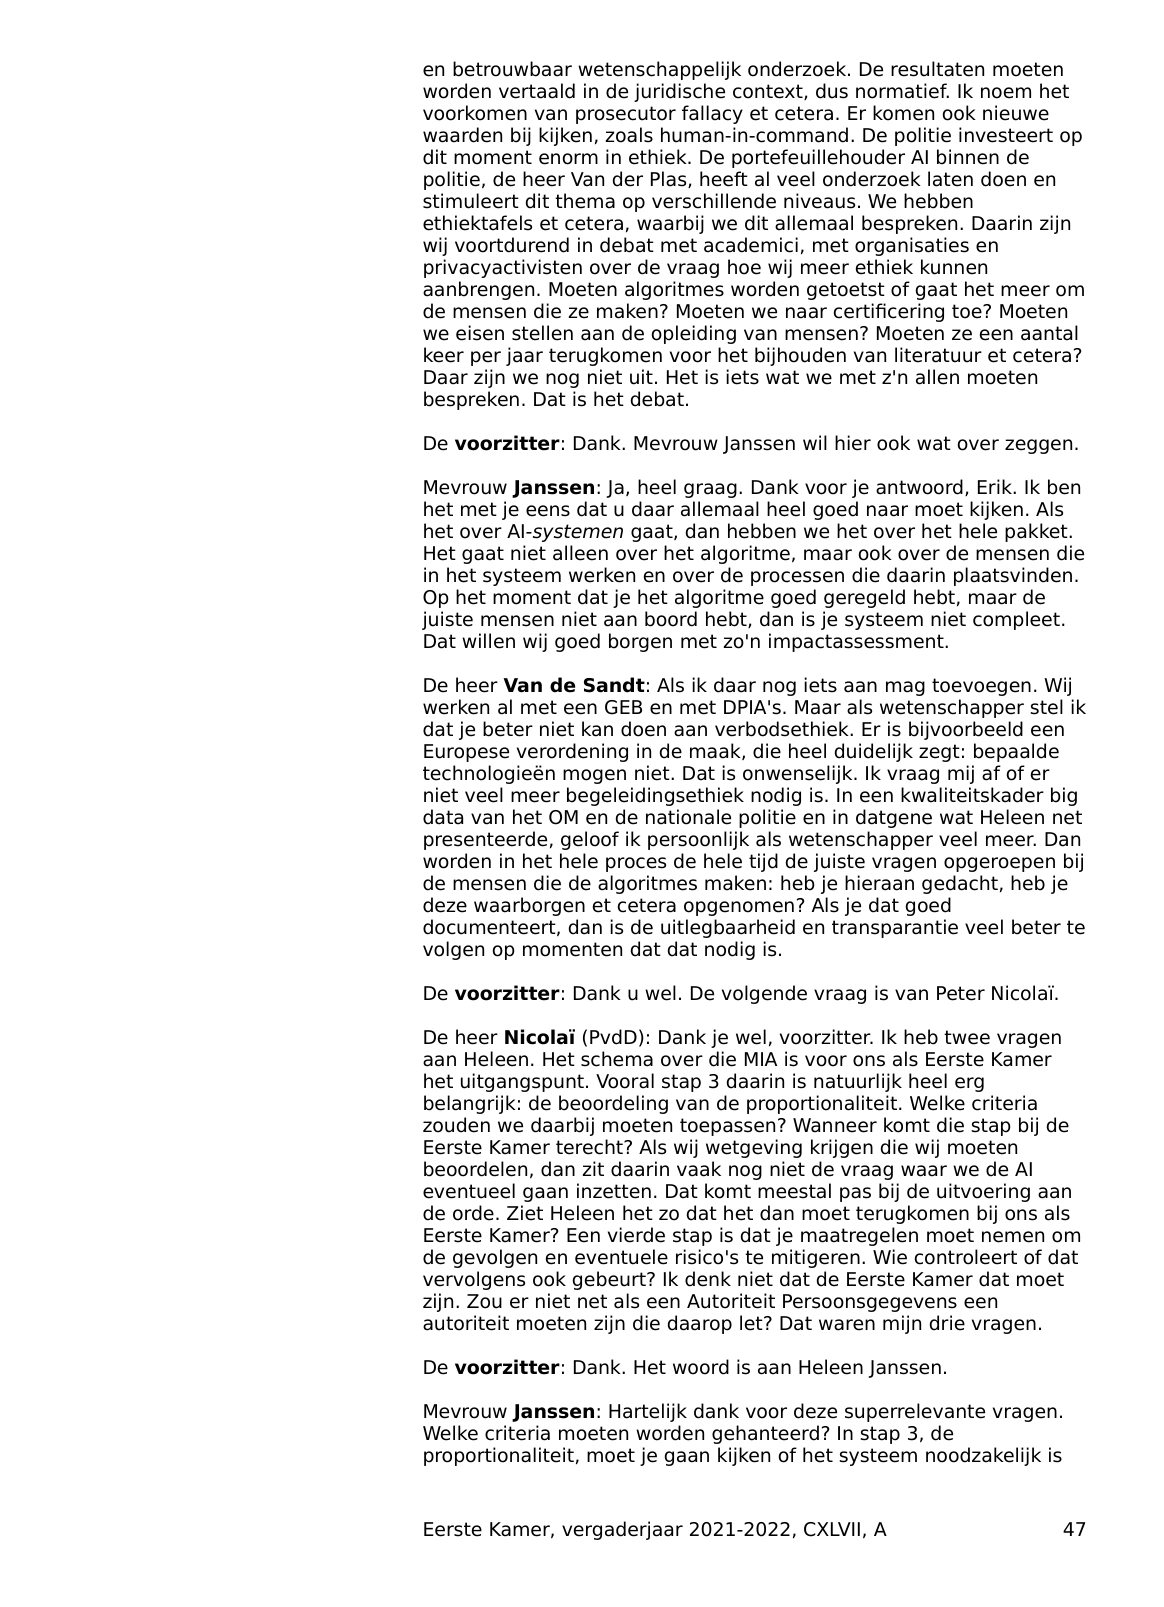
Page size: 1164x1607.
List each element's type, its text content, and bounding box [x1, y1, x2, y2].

text De voorzitter: Dank u wel. De volgende vraag is van Peter Nicolaï. [422, 983, 1087, 1005]
text en betrouwbaar wetenschappelijk onderzoek. De resultaten moeten worden vertaald in de juridische context, dus normatief. Ik noem het voorkomen van prosecutor fallacy et cetera. Er komen ook nieuwe waarden bij kijken, zoals human-in-command. De politie investeert op dit moment enorm in ethiek. De portefeuillehouder AI binnen de politie, de heer Van der Plas, heeft al veel onderzoek laten doen en stimuleert dit thema op verschillende niveaus. We hebben ethiektafels et cetera, waarbij we dit allemaal bespreken. Daarin zijn wij voortdurend in debat met academici, met organisaties en privacyactivisten over de vraag hoe wij meer ethiek kunnen aanbrengen. Moeten algoritmes worden getoetst of gaat het meer om de mensen die ze maken? Moeten we naar certificering toe? Moeten we eisen stellen aan de opleiding van mensen? Moeten ze een aantal keer per jaar terugkomen voor het bijhouden van literatuur et cetera? Daar zijn we nog niet uit. Het is iets wat we met z'n allen moeten bespreken. Dat is het debat. [422, 59, 1087, 411]
text De voorzitter: Dank. Mevrouw Janssen wil hier ook wat over zeggen. [422, 433, 1087, 455]
text De heer Nicolaï (PvdD): Dank je wel, voorzitter. Ik heb twee vragen aan Heleen. Het schema over die MIA is voor ons als Eerste Kamer het uitgangspunt. Vooral stap 3 daarin is natuurlijk heel erg belangrijk: de beoordeling van de proportionaliteit. Welke criteria zouden we daarbij moeten toepassen? Wanneer komt die stap bij de Eerste Kamer terecht? Als wij wetgeving krijgen die wij moeten beoordelen, dan zit daarin vaak nog niet de vraag waar we de AI eventueel gaan inzetten. Dat komt meestal pas bij de uitvoering aan de orde. Ziet Heleen het zo dat het dan moet terugkomen bij ons als Eerste Kamer? Een vierde stap is dat je maatregelen moet nemen om de gevolgen en eventuele risico's te mitigeren. Wie controleert of dat vervolgens ook gebeurt? Ik denk niet dat de Eerste Kamer dat moet zijn. Zou er niet net als een Autoriteit Persoonsgegevens een autoriteit moeten zijn die daarop let? Dat waren mijn drie vragen. [422, 1027, 1087, 1335]
text De heer Van de Sandt: Als ik daar nog iets aan mag toevoegen. Wij werken al met een GEB en met DPIA's. Maar als wetenschapper stel ik dat je beter niet kan doen aan verbodsethiek. Er is bijvoorbeeld een Europese verordening in de maak, die heel duidelijk zegt: bepaalde technologieën mogen niet. Dat is onwenselijk. Ik vraag mij af of er niet veel meer begeleidingsethiek nodig is. In een kwaliteitskader big data van het OM en de nationale politie en in datgene wat Heleen net presenteerde, geloof ik persoonlijk als wetenschapper veel meer. Dan worden in het hele proces de hele tijd de juiste vragen opgeroepen bij de mensen die de algoritmes maken: heb je hieraan gedacht, heb je deze waarborgen et cetera opgenomen? Als je dat goed documenteert, dan is de uitlegbaarheid en transparantie veel beter te volgen op momenten dat dat nodig is. [422, 675, 1087, 961]
text De voorzitter: Dank. Het woord is aan Heleen Janssen. [422, 1357, 1087, 1379]
text Mevrouw Janssen: Ja, heel graag. Dank voor je antwoord, Erik. Ik ben het met je eens dat u daar allemaal heel goed naar moet kijken. Als het over AI-systemen gaat, dan hebben we het over het hele pakket. Het gaat niet alleen over het algoritme, maar ook over de mensen die in het systeem werken en over de processen die daarin plaatsvinden. Op het moment dat je het algoritme goed geregeld hebt, maar de juiste mensen niet aan boord hebt, dan is je systeem niet compleet. Dat willen wij goed borgen met zo'n impactassessment. [422, 477, 1087, 653]
text Mevrouw Janssen: Hartelijk dank voor deze superrelevante vragen. Welke criteria moeten worden gehanteerd? In stap 3, de proportionaliteit, moet je gaan kijken of het systeem noodzakelijk is [422, 1401, 1087, 1467]
